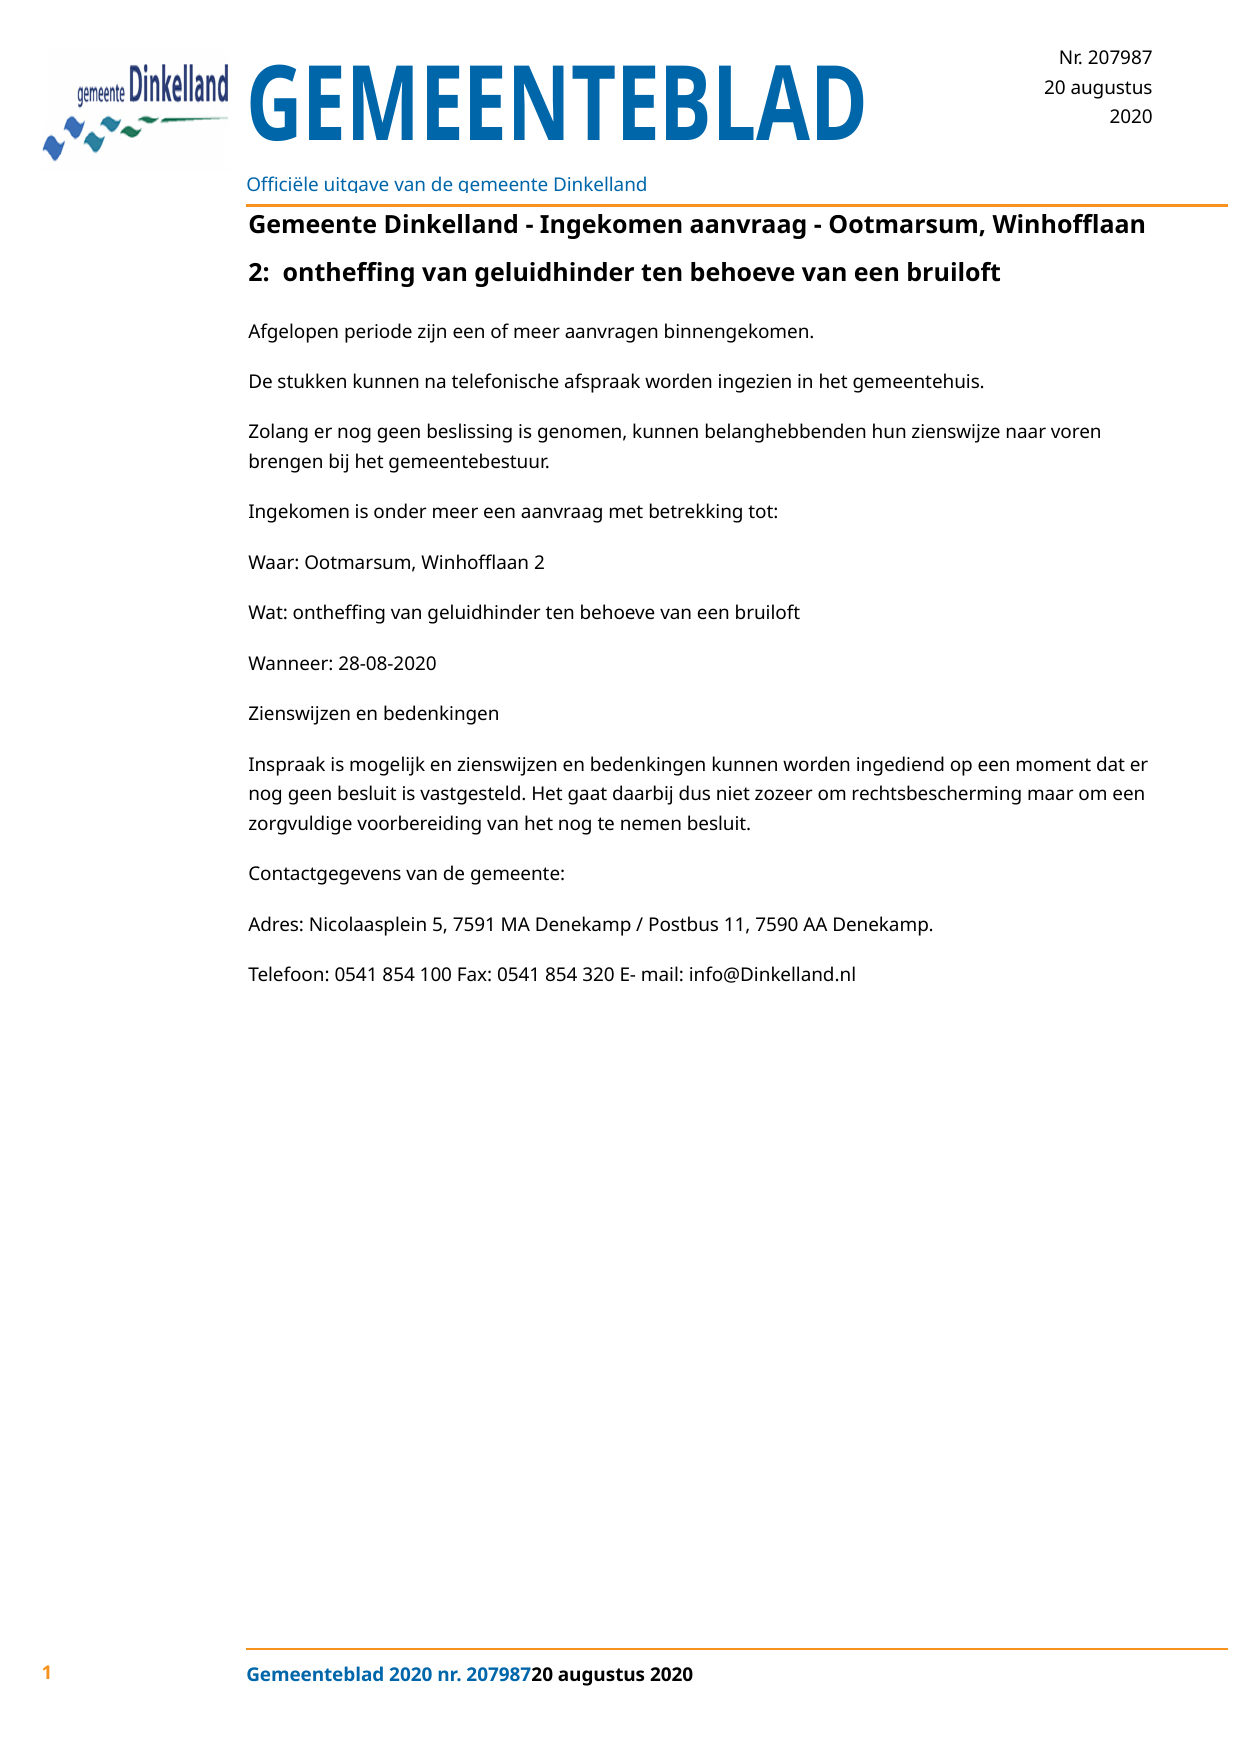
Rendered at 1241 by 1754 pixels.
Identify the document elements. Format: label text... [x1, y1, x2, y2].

text Waar: Ootmarsum, Winhofflaan 2 [248, 549, 1152, 575]
text Telefoon: 0541 854 100 Fax: 0541 854 320 E- mail: info@Dinkelland.nl [248, 961, 1152, 987]
text Zolang er nog geen beslissing is genomen, kunnen belanghebbenden hun zienswijze naar voren brengen bij het gemeentebestuur. [248, 419, 1152, 474]
text Afgelopen periode zijn een of meer aanvragen binnengekomen. [248, 318, 1152, 344]
text Inspraak is mogelijk en zienswijzen en bedenkingen kunnen worden ingediend op een moment dat er nog geen besluit is vastgesteld. Het gaat daarbij dus niet zozeer om rechtsbescherming maar om een zorgvuldige voorbereiding van het nog te nemen besluit. [248, 751, 1152, 836]
text Wat: ontheffing van geluidhinder ten behoeve van een bruiloft [248, 599, 1152, 625]
text Adres: Nicolaasplein 5, 7591 MA Denekamp / Postbus 11, 7590 AA Denekamp. [248, 911, 1152, 937]
text Ingekomen is onder meer een aanvraag met betrekking tot: [248, 499, 1152, 524]
text Contactgegevens van de gemeente: [248, 860, 1152, 886]
text Zienswijzen en bedenkingen [248, 700, 1152, 726]
text De stukken kunnen na telefonische afspraak worden ingezien in het gemeentehuis. [248, 368, 1152, 394]
picture [41, 47, 231, 172]
text Wanneer: 28-08-2020 [248, 650, 1152, 676]
text Gemeente Dinkelland - Ingekomen aanvraag - Ootmarsum, Winhofflaan 2: ontheffing van geluidhinder ten behoeve van een bruiloft [248, 207, 1152, 288]
